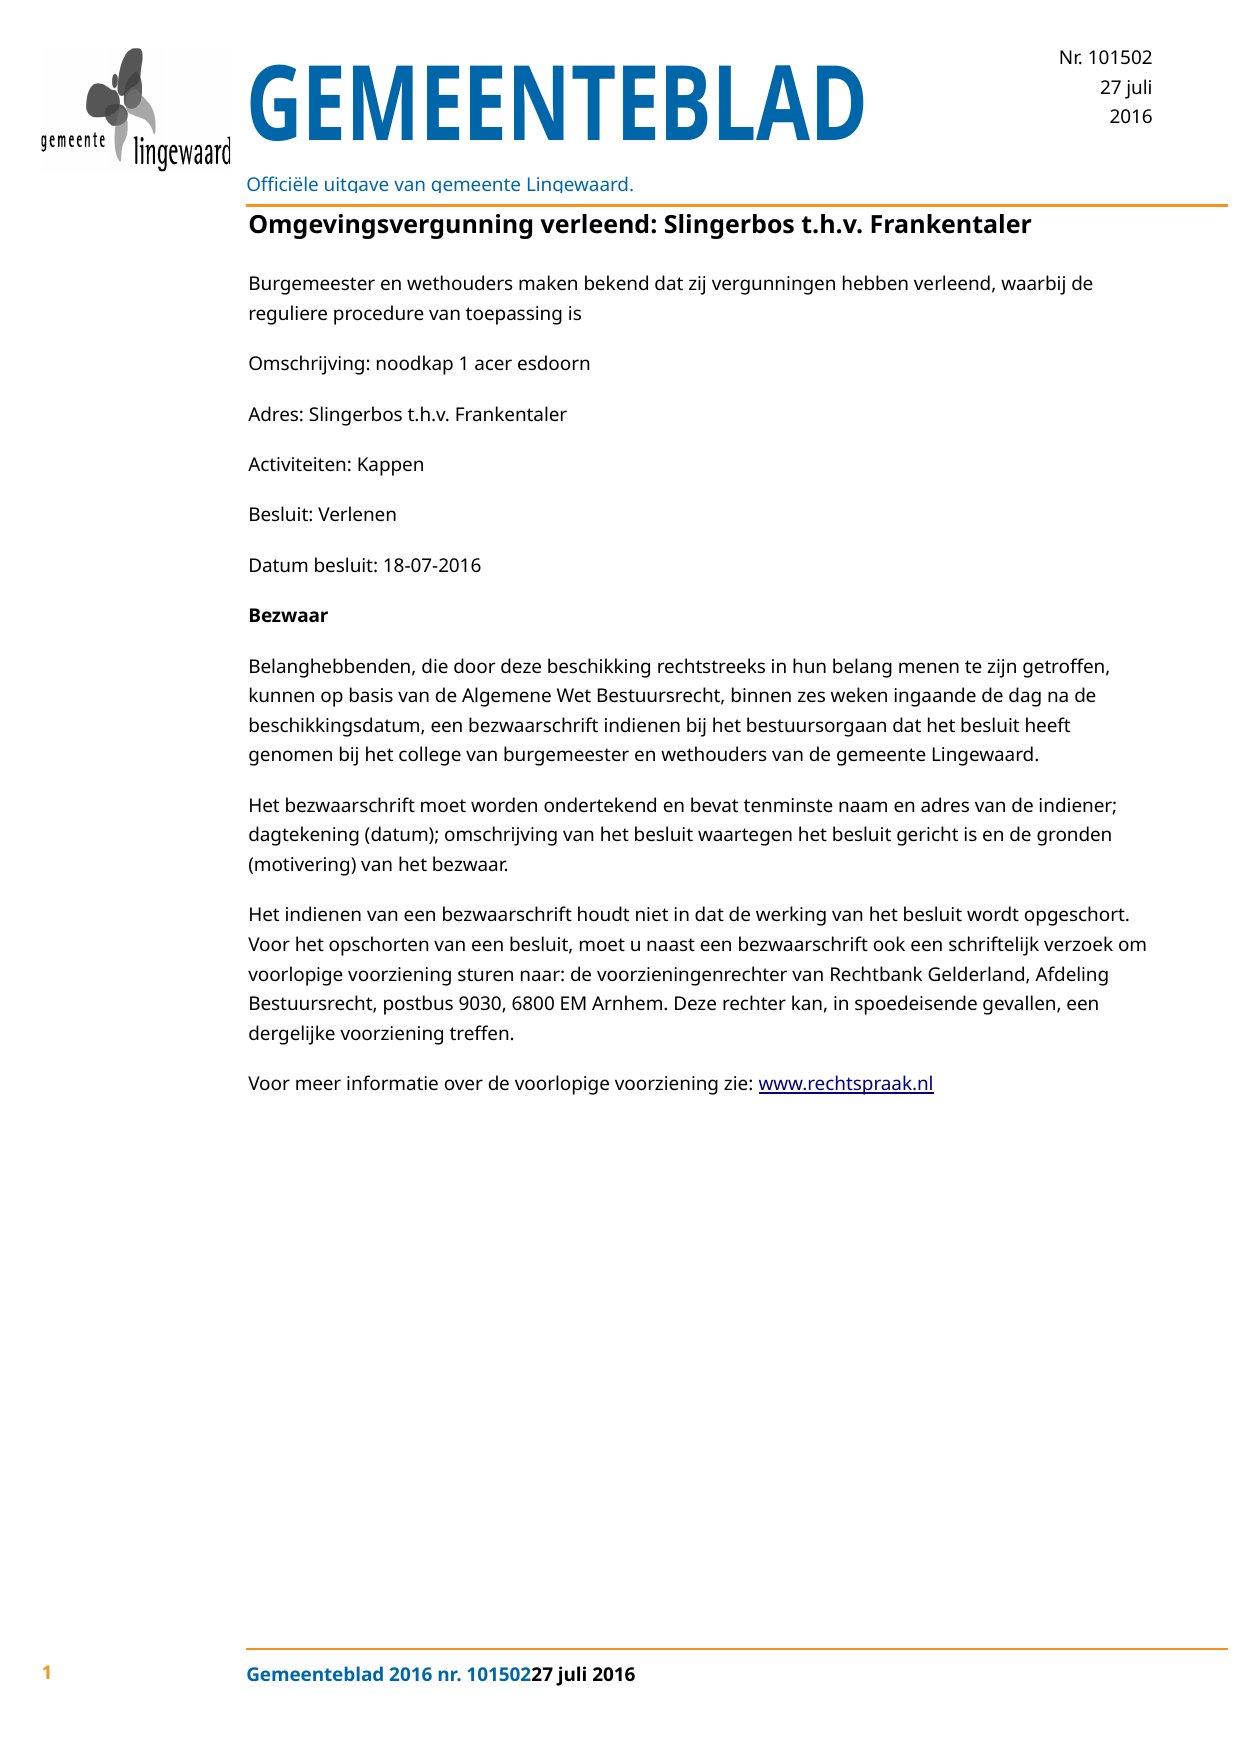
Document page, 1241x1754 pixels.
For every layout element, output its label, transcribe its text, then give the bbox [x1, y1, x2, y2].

text Besluit: Verlenen [248, 502, 1152, 527]
text Omschrijving: noodkap 1 acer esdoorn [248, 350, 1152, 376]
text Het bezwaarschrift moet worden ondertekend en bevat tenminste naam en adres van de indiener; dagtekening (datum); omschrijving van het besluit waartegen het besluit gericht is en de gronden (motivering) van het bezwaar. [248, 792, 1152, 877]
text Activiteiten: Kappen [248, 451, 1152, 477]
text Burgemeester en wethouders maken bekend dat zij vergunningen hebben verleend, waarbij de reguliere procedure van toepassing is [248, 270, 1152, 326]
text Bezwaar [248, 602, 1152, 628]
text Omgevingsvergunning verleend: Slingerbos t.h.v. Frankentaler [248, 207, 1152, 241]
text Adres: Slingerbos t.h.v. Frankentaler [248, 401, 1152, 426]
text Het indienen van een bezwaarschrift houdt niet in dat de werking van het besluit wordt opgeschort. Voor het opschorten van een besluit, moet u naast een bezwaarschrift ook een schriftelijk verzoek om voorlopige voorziening sturen naar: de voorzieningenrechter van Rechtbank Gelderland, Afdeling Bestuursrecht, postbus 9030, 6800 EM Arnhem. Deze rechter kan, in spoedeisende gevallen, een dergelijke voorziening treffen. [248, 902, 1152, 1046]
text Voor meer informatie over de voorlopige voorziening zie: www.rechtspraak.nl [248, 1070, 1152, 1096]
picture [41, 47, 231, 172]
text Datum besluit: 18-07-2016 [248, 552, 1152, 578]
text Belanghebbenden, die door deze beschikking rechtstreeks in hun belang menen te zijn getroffen, kunnen op basis van de Algemene Wet Bestuursrecht, binnen zes weken ingaande de dag na de beschikkingsdatum, een bezwaarschrift indienen bij het bestuursorgaan dat het besluit heeft genomen bij het college van burgemeester en wethouders van de gemeente Lingewaard. [248, 653, 1152, 767]
